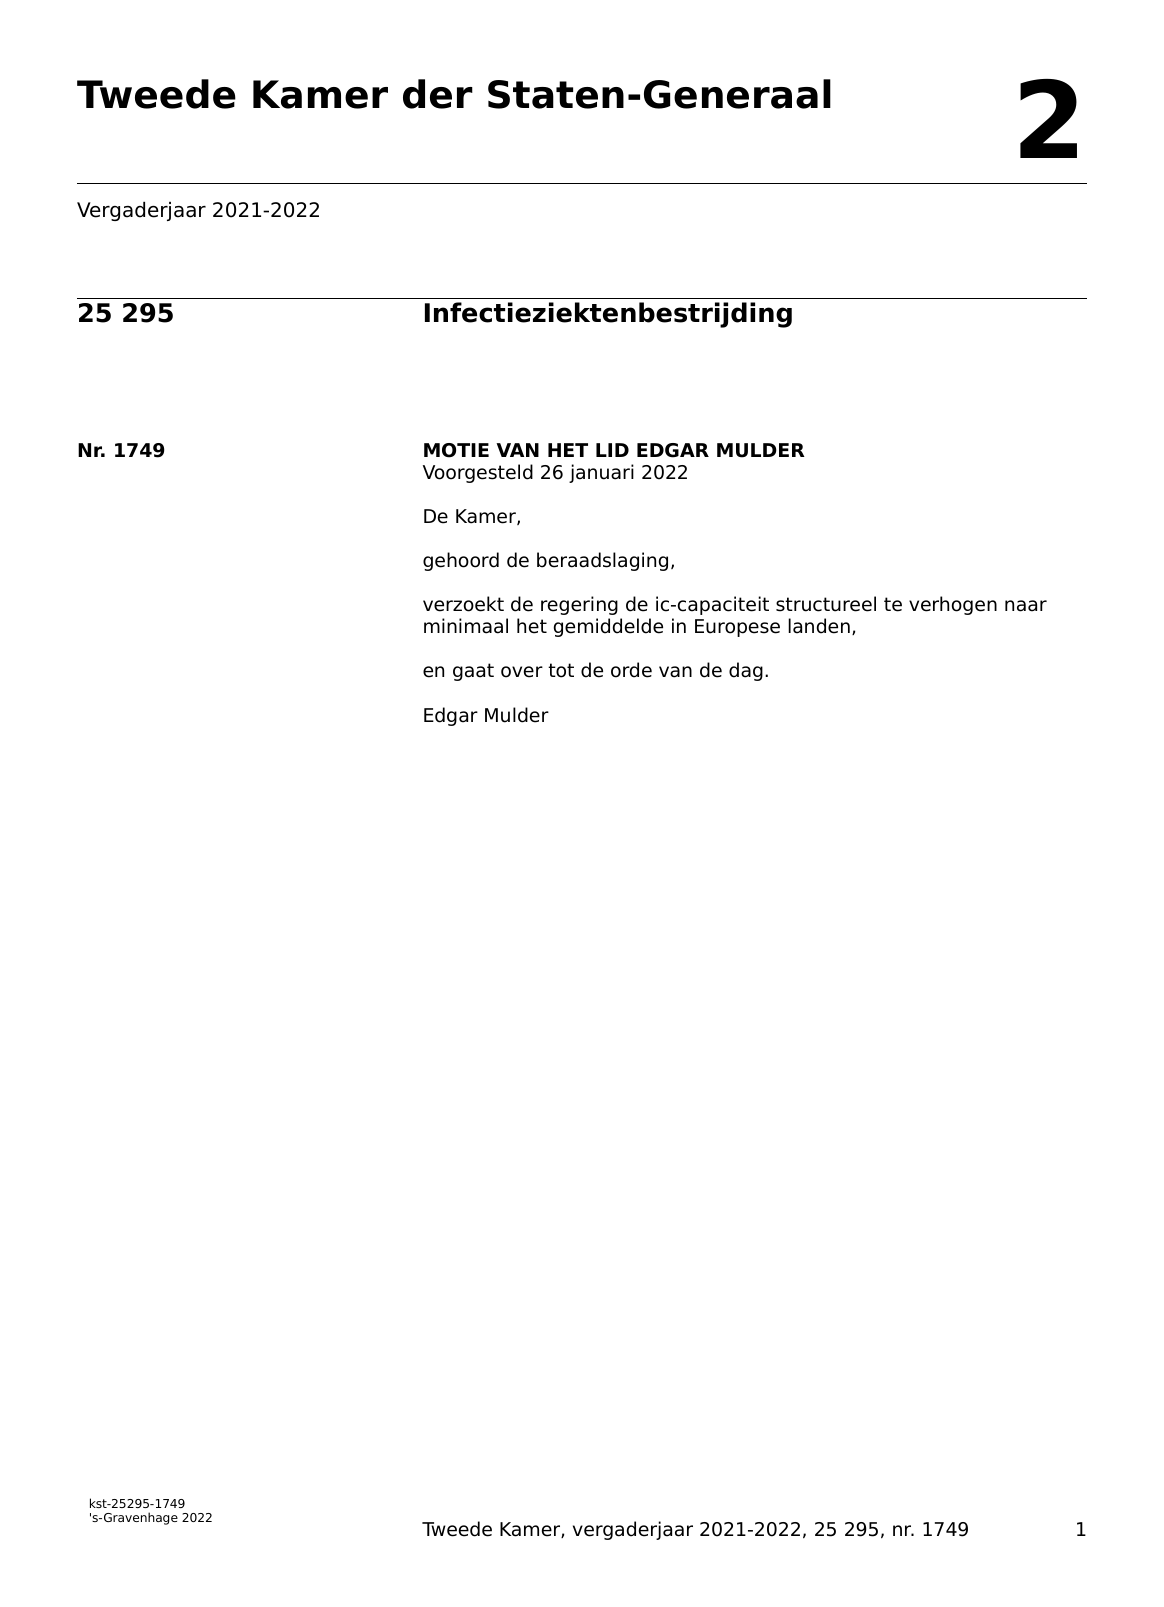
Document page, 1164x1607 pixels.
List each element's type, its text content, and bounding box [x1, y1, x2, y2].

text gehoord de beraadslaging, [422, 550, 1087, 572]
text Voorgesteld 26 januari 2022 [422, 462, 1087, 484]
text 's-Gravenhage 2022 [88, 1511, 323, 1525]
subtitle 25 295 Infectieziektenbestrijding [77, 299, 1087, 329]
text Edgar Mulder [422, 704, 1087, 726]
text De Kamer, [422, 506, 1087, 528]
text verzoekt de regering de ic-capaciteit structureel te verhogen naar minimaal het gemiddelde in Europese landen, [422, 594, 1087, 638]
table_cell Vergaderjaar 2021-2022 [77, 184, 1087, 298]
text kst-25295-1749 [88, 1497, 323, 1511]
text en gaat over tot de orde van de dag. [422, 660, 1087, 682]
table_header Tweede Kamer der Staten-Generaal [77, 59, 886, 183]
table_header 2 [886, 59, 1087, 183]
subtitle Nr. 1749 MOTIE VAN HET LID EDGAR MULDER [77, 440, 1087, 462]
